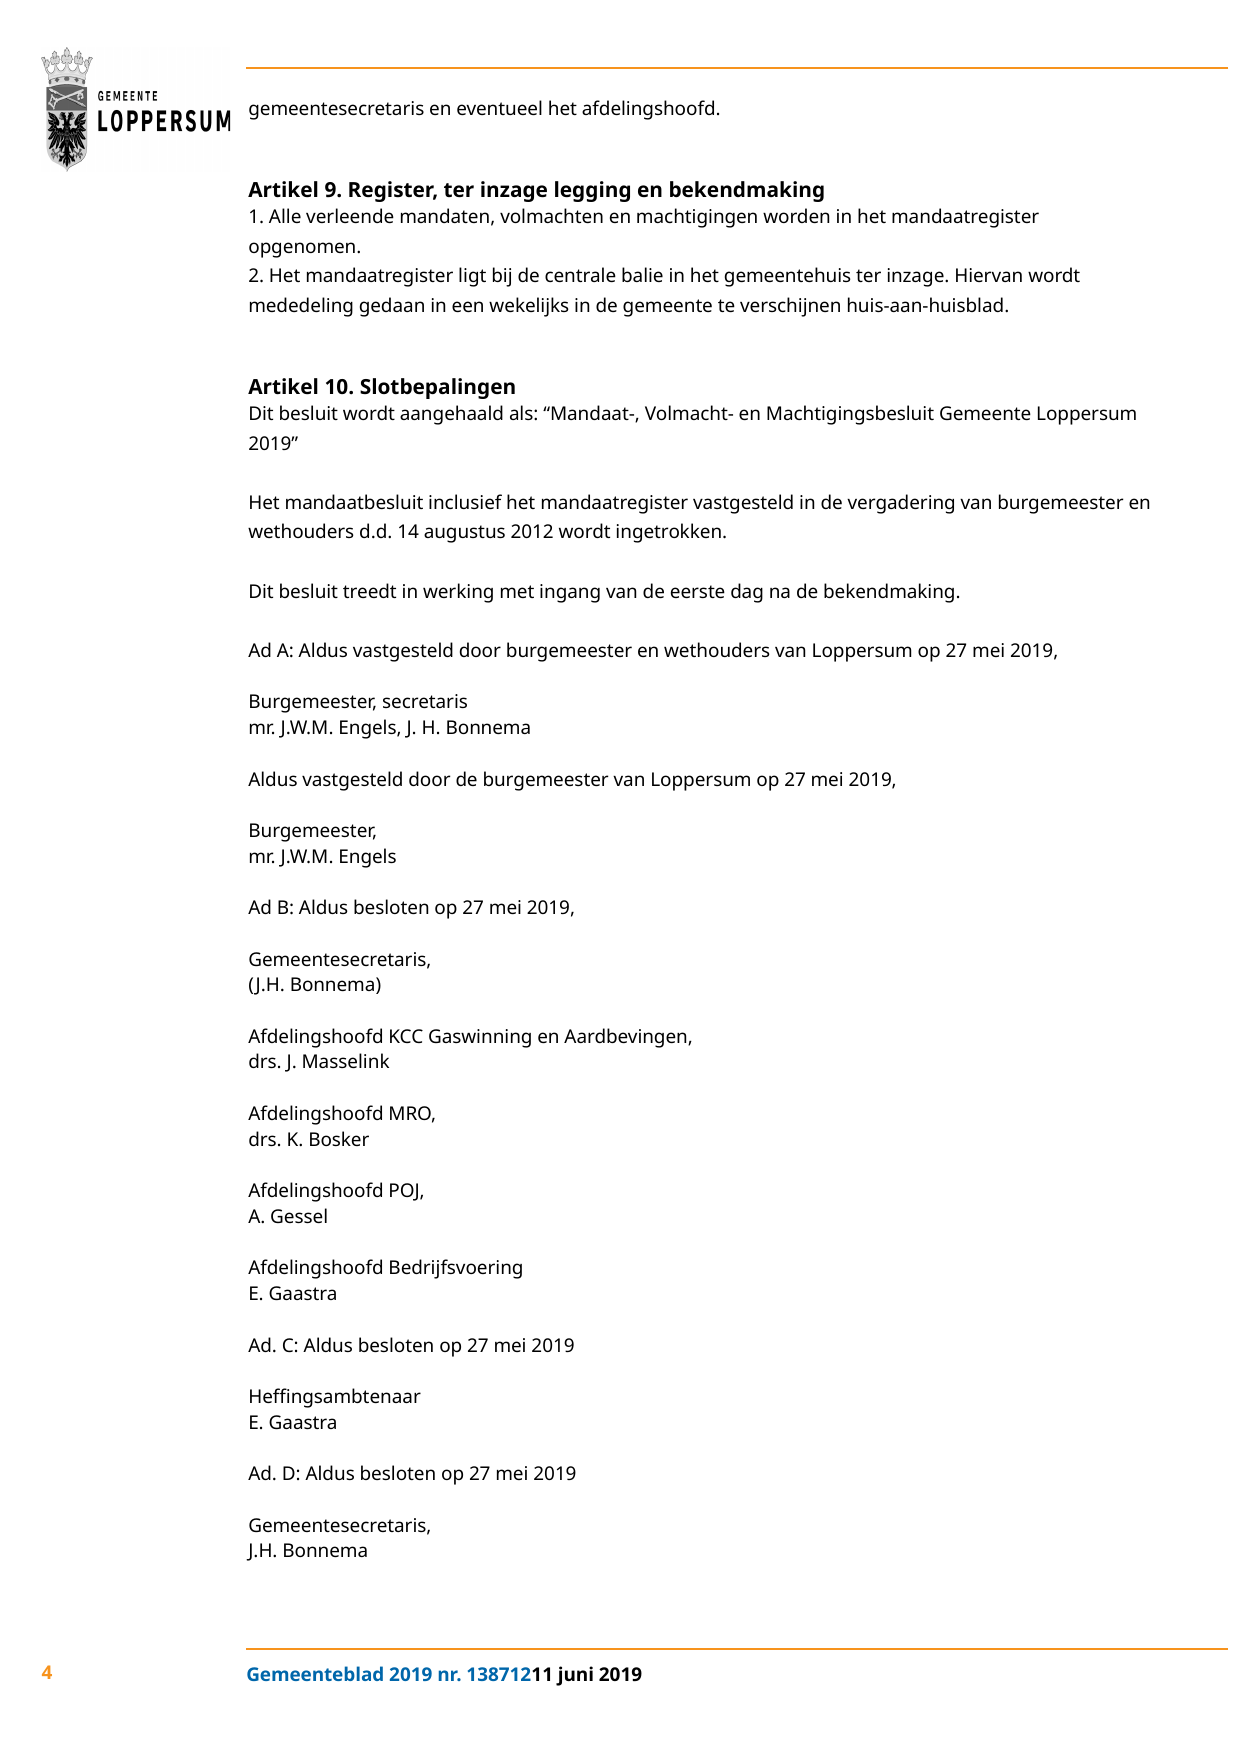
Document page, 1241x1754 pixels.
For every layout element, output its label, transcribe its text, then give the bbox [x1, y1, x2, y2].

text J.H. Bonnema [248, 1538, 1152, 1563]
text Artikel 9. Register, ter inzage legging en bekendmaking [248, 175, 1152, 203]
text Heffingsambtenaar [248, 1383, 1152, 1409]
text Gemeentesecretaris, [248, 946, 1152, 972]
text Afdelingshoofd KCC Gaswinning en Aardbevingen, [248, 1023, 1152, 1049]
text Gemeentesecretaris, [248, 1512, 1152, 1538]
text E. Gaastra [248, 1409, 1152, 1435]
text Afdelingshoofd MRO, [248, 1100, 1152, 1126]
text Burgemeester, secretaris [248, 688, 1152, 714]
text Het mandaatbesluit inclusief het mandaatregister vastgesteld in de vergadering van burgemeester en wethouders d.d. 14 augustus 2012 wordt ingetrokken. [248, 489, 1152, 544]
text gemeentesecretaris en eventueel het afdelingshoofd. [248, 95, 1152, 121]
text Afdelingshoofd Bedrijfsvoering [248, 1254, 1152, 1280]
text drs. K. Bosker [248, 1126, 1152, 1152]
text Ad. C: Aldus besloten op 27 mei 2019 [248, 1332, 1152, 1357]
picture [41, 47, 231, 172]
text mr. J.W.M. Engels [248, 843, 1152, 869]
text 2. Het mandaatregister ligt bij de centrale balie in het gemeentehuis ter inzage. Hiervan wordt mededeling gedaan in een wekelijks in de gemeente te verschijnen huis-aan-huisblad. [248, 262, 1152, 318]
text Dit besluit wordt aangehaald als: “Mandaat-, Volmacht- en Machtigingsbesluit Gemeente Loppersum 2019” [248, 400, 1152, 456]
text 1. Alle verleende mandaten, volmachten en machtigingen worden in het mandaatregister opgenomen. [248, 203, 1152, 258]
text Ad A: Aldus vastgesteld door burgemeester en wethouders van Loppersum op 27 mei 2019, [248, 637, 1152, 663]
text drs. J. Masselink [248, 1049, 1152, 1074]
text mr. J.W.M. Engels, J. H. Bonnema [248, 714, 1152, 740]
text E. Gaastra [248, 1280, 1152, 1306]
text Afdelingshoofd POJ, [248, 1177, 1152, 1203]
text Ad B: Aldus besloten op 27 mei 2019, [248, 894, 1152, 920]
text Ad. D: Aldus besloten op 27 mei 2019 [248, 1460, 1152, 1486]
text Aldus vastgesteld door de burgemeester van Loppersum op 27 mei 2019, [248, 766, 1152, 791]
text Dit besluit treedt in werking met ingang van de eerste dag na de bekendmaking. [248, 578, 1152, 604]
text A. Gessel [248, 1203, 1152, 1229]
text Burgemeester, [248, 817, 1152, 843]
text (J.H. Bonnema) [248, 972, 1152, 997]
text Artikel 10. Slotbepalingen [248, 372, 1152, 400]
